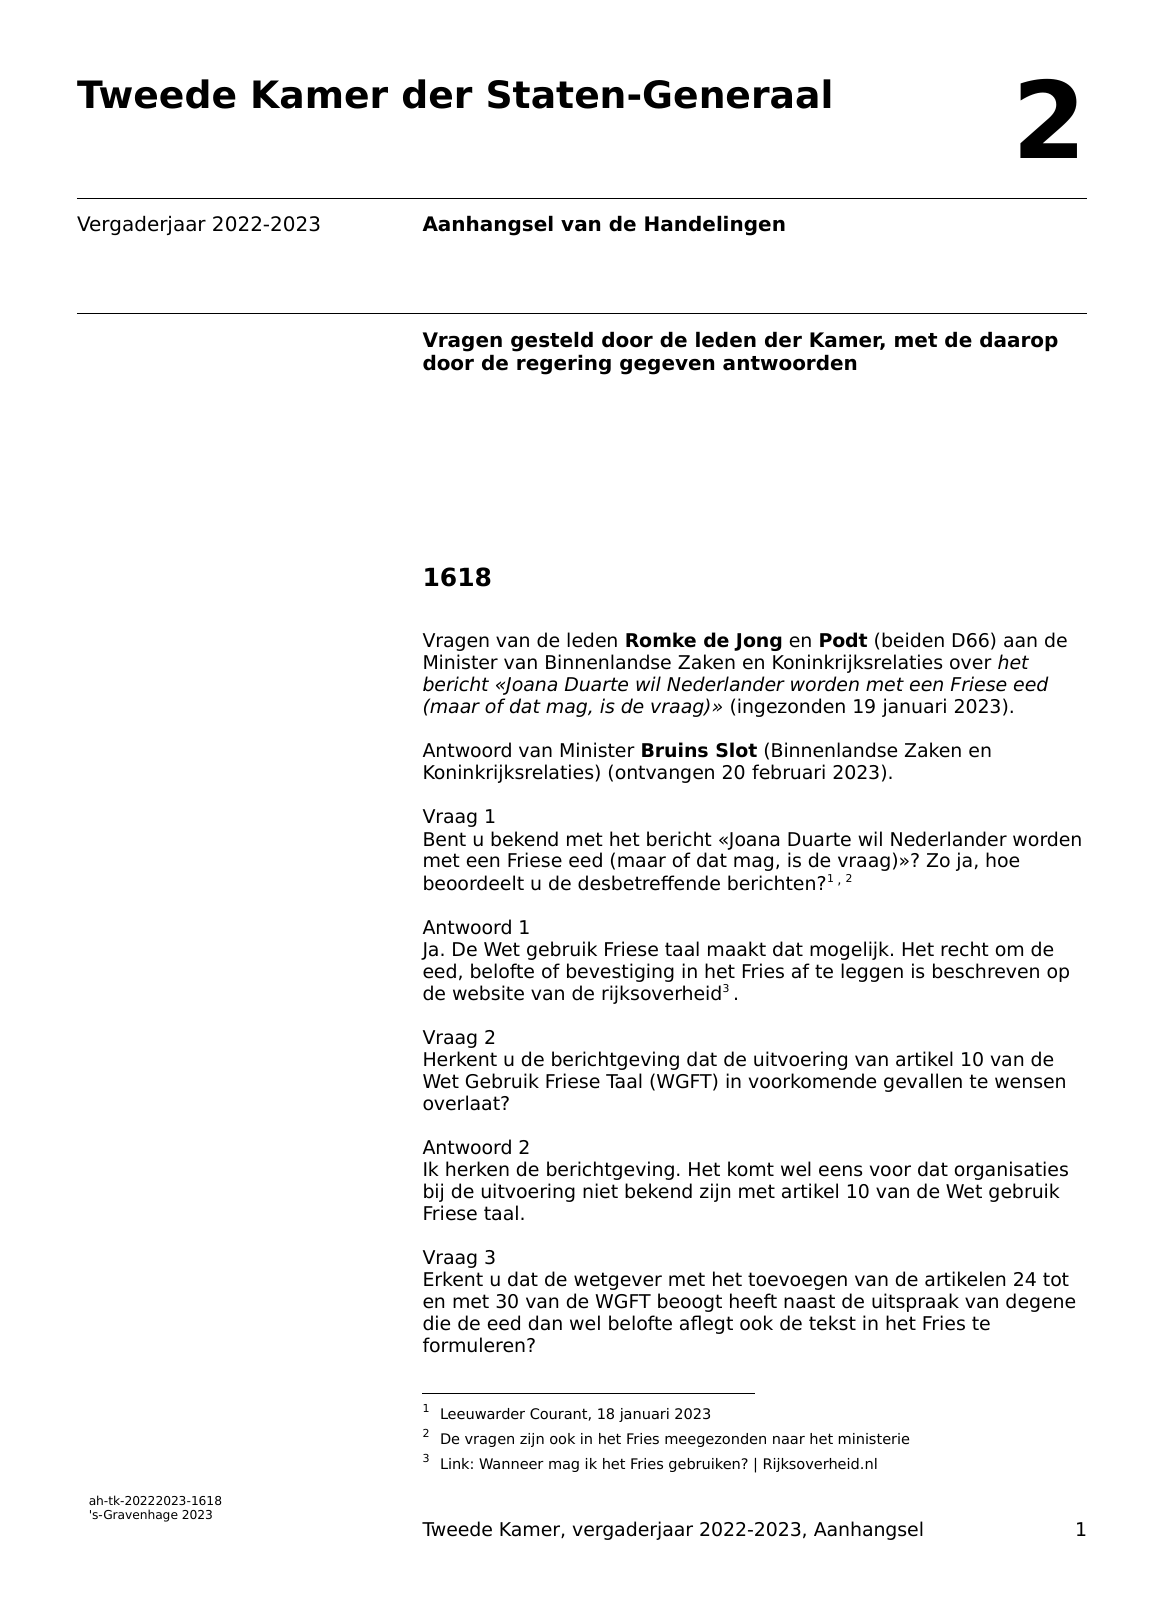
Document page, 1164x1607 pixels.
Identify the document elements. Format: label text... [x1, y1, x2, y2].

table_cell Aanhangsel van de Handelingen [422, 199, 1087, 313]
text Antwoord van Minister Bruins Slot (Binnenlandse Zaken en Koninkrijksrelaties) (ontvangen 20 februari 2023). [422, 740, 1087, 784]
text 1618 [422, 563, 1087, 592]
text Antwoord 1 [422, 917, 1087, 938]
table_cell [77, 314, 422, 375]
text ah-tk-20222023-1618 [88, 1494, 323, 1508]
text Vragen van de leden Romke de Jong en Podt (beiden D66) aan de Minister van Binnenlandse Zaken en Koninkrijksrelaties over het bericht «Joana Duarte wil Nederlander worden met een Friese eed (maar of dat mag, is de vraag)» (ingezonden 19 januari 2023). [422, 630, 1087, 718]
text Vraag 1 [422, 806, 1087, 828]
text De vragen zijn ook in het Fries meegezonden naar het ministerie [422, 1427, 1087, 1449]
text Link: Wanneer mag ik het Fries gebruiken? | Rijksoverheid.nl [422, 1452, 1087, 1474]
table_cell Vragen gesteld door de leden der Kamer, met de daarop door de regering gegeven antwoorden [422, 314, 1087, 375]
table_cell Vergaderjaar 2022-2023 [77, 199, 422, 313]
text Herkent u de berichtgeving dat de uitvoering van artikel 10 van de Wet Gebruik Friese Taal (WGFT) in voorkomende gevallen te wensen overlaat? [422, 1049, 1087, 1114]
text Vraag 2 [422, 1027, 1087, 1049]
table_header 2 [886, 59, 1087, 198]
text Ik herken de berichtgeving. Het komt wel eens voor dat organisaties bij de uitvoering niet bekend zijn met artikel 10 van de Wet gebruik Friese taal. [422, 1159, 1087, 1225]
text 's-Gravenhage 2023 [88, 1508, 323, 1522]
text Bent u bekend met het bericht «Joana Duarte wil Nederlander worden met een Friese eed (maar of dat mag, is de vraag)»? Zo ja, hoe beoordeelt u de desbetreffende berichten?, [422, 828, 1087, 894]
table_header Tweede Kamer der Staten-Generaal [77, 59, 886, 198]
text Ja. De Wet gebruik Friese taal maakt dat mogelijk. Het recht om de eed, belofte of bevestiging in het Fries af te leggen is beschreven op de website van de rijksoverheid. [422, 938, 1087, 1004]
text Erkent u dat de wetgever met het toevoegen van de artikelen 24 tot en met 30 van de WGFT beoogt heeft naast de uitspraak van degene die de eed dan wel belofte aflegt ook de tekst in het Fries te formuleren? [422, 1269, 1087, 1357]
text Vraag 3 [422, 1247, 1087, 1269]
text Antwoord 2 [422, 1137, 1087, 1159]
text Leeuwarder Courant, 18 januari 2023 [422, 1402, 1087, 1424]
